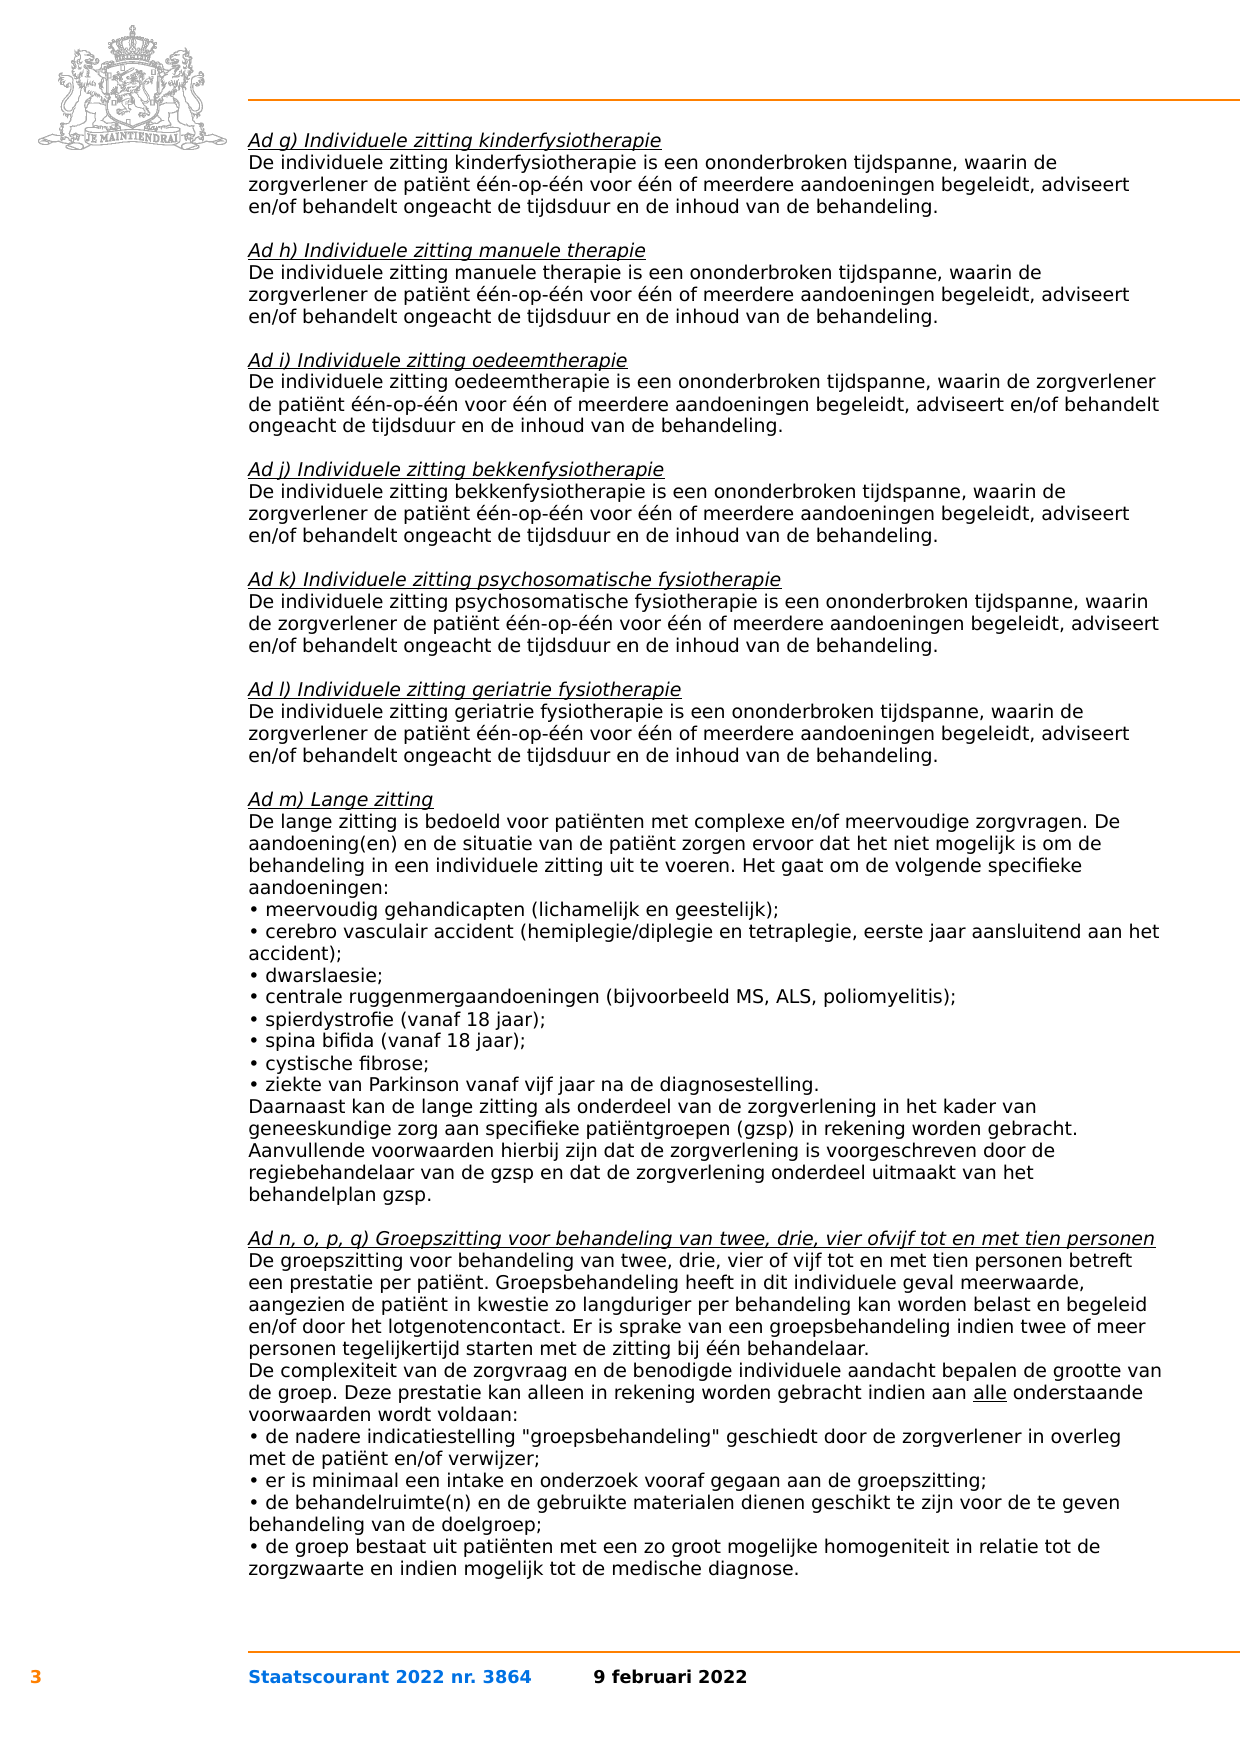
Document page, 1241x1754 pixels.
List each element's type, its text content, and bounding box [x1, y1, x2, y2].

text • spierdystrofie (vanaf 18 jaar); [248, 1008, 1163, 1030]
text De individuele zitting psychosomatische fysiotherapie is een ononderbroken tijdspanne, waarin de zorgverlener de patiënt één-op-één voor één of meerdere aandoeningen begeleidt, adviseert en/of behandelt ongeacht de tijdsduur en de inhoud van de behandeling. [248, 591, 1163, 657]
subtitle Ad h) Individuele zitting manuele therapie [248, 240, 1163, 262]
text • ziekte van Parkinson vanaf vijf jaar na de diagnosestelling. [248, 1074, 1163, 1096]
text • dwarslaesie; [248, 964, 1163, 986]
text De groepszitting voor behandeling van twee, drie, vier of vijf tot en met tien personen betreft een prestatie per patiënt. Groepsbehandeling heeft in dit individuele geval meerwaarde, aangezien de patiënt in kwestie zo langduriger per behandeling kan worden belast en begeleid en/of door het lotgenotencontact. Er is sprake van een groepsbehandeling indien twee of meer personen tegelijkertijd starten met de zitting bij één behandelaar. [248, 1250, 1163, 1360]
subtitle Ad j) Individuele zitting bekkenfysiotherapie [248, 459, 1163, 481]
text De individuele zitting manuele therapie is een ononderbroken tijdspanne, waarin de zorgverlener de patiënt één-op-één voor één of meerdere aandoeningen begeleidt, adviseert en/of behandelt ongeacht de tijdsduur en de inhoud van de behandeling. [248, 262, 1163, 328]
text • de groep bestaat uit patiënten met een zo groot mogelijke homogeniteit in relatie tot de zorgzwaarte en indien mogelijk tot de medische diagnose. [248, 1536, 1163, 1580]
subtitle Ad i) Individuele zitting oedeemtherapie [248, 349, 1163, 371]
text • de behandelruimte(n) en de gebruikte materialen dienen geschikt te zijn voor de te geven behandeling van de doelgroep; [248, 1492, 1163, 1536]
text • meervoudig gehandicapten (lichamelijk en geestelijk); [248, 898, 1163, 921]
text De individuele zitting bekkenfysiotherapie is een ononderbroken tijdspanne, waarin de zorgverlener de patiënt één-op-één voor één of meerdere aandoeningen begeleidt, adviseert en/of behandelt ongeacht de tijdsduur en de inhoud van de behandeling. [248, 481, 1163, 547]
subtitle Ad n, o, p, q) Groepszitting voor behandeling van twee, drie, vier ofvijf tot en met tien personen [248, 1228, 1163, 1250]
picture [38, 25, 227, 150]
text • spina bifida (vanaf 18 jaar); [248, 1030, 1163, 1052]
text Daarnaast kan de lange zitting als onderdeel van de zorgverlening in het kader van geneeskundige zorg aan specifieke patiëntgroepen (gzsp) in rekening worden gebracht. Aanvullende voorwaarden hierbij zijn dat de zorgverlening is voorgeschreven door de regiebehandelaar van de gzsp en dat de zorgverlening onderdeel uitmaakt van het behandelplan gzsp. [248, 1096, 1163, 1206]
text • centrale ruggenmergaandoeningen (bijvoorbeeld MS, ALS, poliomyelitis); [248, 986, 1163, 1008]
text De individuele zitting kinderfysiotherapie is een ononderbroken tijdspanne, waarin de zorgverlener de patiënt één-op-één voor één of meerdere aandoeningen begeleidt, adviseert en/of behandelt ongeacht de tijdsduur en de inhoud van de behandeling. [248, 152, 1163, 218]
subtitle Ad g) Individuele zitting kinderfysiotherapie [248, 130, 1163, 152]
text De individuele zitting geriatrie fysiotherapie is een ononderbroken tijdspanne, waarin de zorgverlener de patiënt één-op-één voor één of meerdere aandoeningen begeleidt, adviseert en/of behandelt ongeacht de tijdsduur en de inhoud van de behandeling. [248, 701, 1163, 767]
text De lange zitting is bedoeld voor patiënten met complexe en/of meervoudige zorgvragen. De aandoening(en) en de situatie van de patiënt zorgen ervoor dat het niet mogelijk is om de behandeling in een individuele zitting uit te voeren. Het gaat om de volgende specifieke aandoeningen: [248, 811, 1163, 898]
text • cerebro vasculair accident (hemiplegie/diplegie en tetraplegie, eerste jaar aansluitend aan het accident); [248, 921, 1163, 964]
text • er is minimaal een intake en onderzoek vooraf gegaan aan de groepszitting; [248, 1470, 1163, 1492]
text • cystische fibrose; [248, 1052, 1163, 1074]
subtitle Ad k) Individuele zitting psychosomatische fysiotherapie [248, 569, 1163, 591]
subtitle Ad m) Lange zitting [248, 789, 1163, 811]
subtitle Ad l) Individuele zitting geriatrie fysiotherapie [248, 679, 1163, 701]
text De complexiteit van de zorgvraag en de benodigde individuele aandacht bepalen de grootte van de groep. Deze prestatie kan alleen in rekening worden gebracht indien aan alle onderstaande voorwaarden wordt voldaan: [248, 1360, 1163, 1426]
text • de nadere indicatiestelling "groepsbehandeling" geschiedt door de zorgverlener in overleg met de patiënt en/of verwijzer; [248, 1426, 1163, 1470]
text De individuele zitting oedeemtherapie is een ononderbroken tijdspanne, waarin de zorgverlener de patiënt één-op-één voor één of meerdere aandoeningen begeleidt, adviseert en/of behandelt ongeacht de tijdsduur en de inhoud van de behandeling. [248, 371, 1163, 437]
